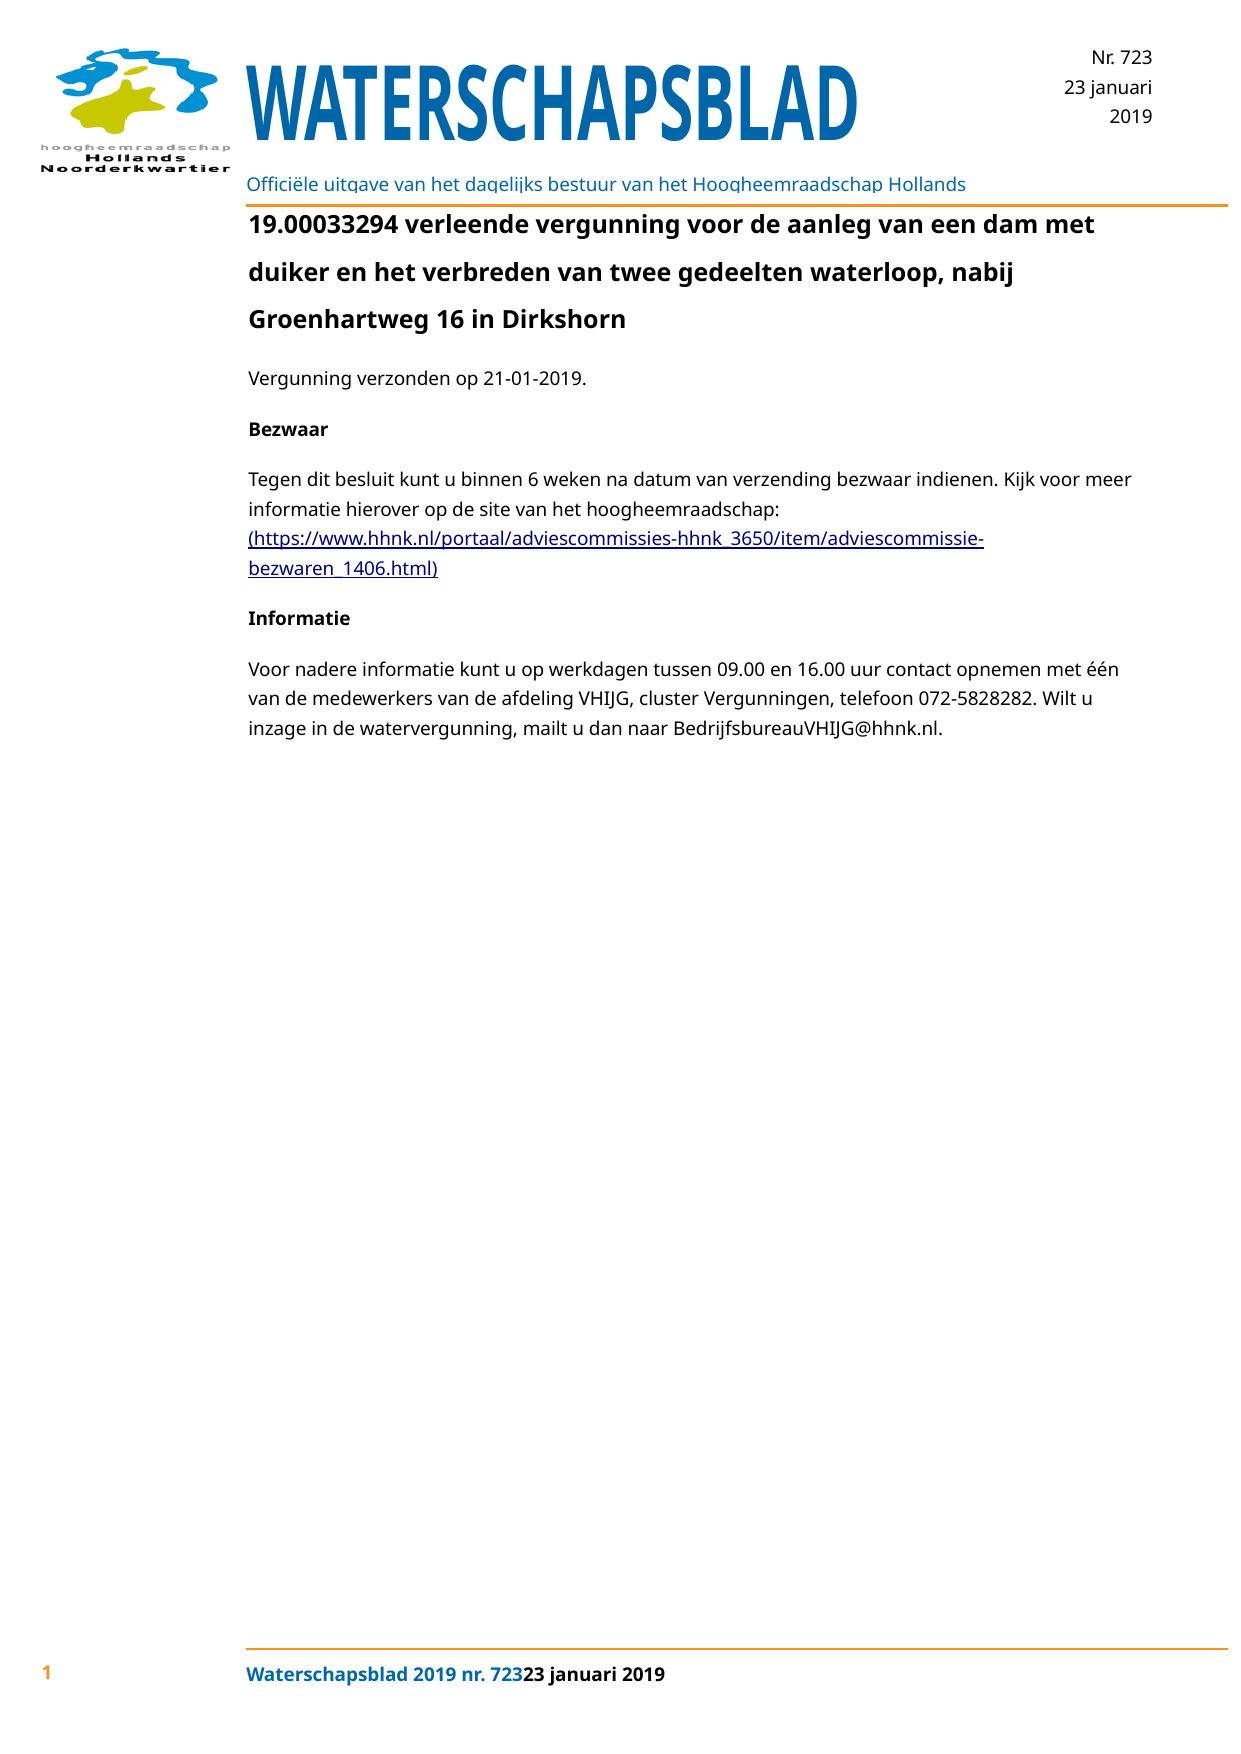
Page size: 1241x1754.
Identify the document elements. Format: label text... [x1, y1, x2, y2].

text 19.00033294 verleende vergunning voor de aanleg van een dam met duiker en het verbreden van twee gedeelten waterloop, nabij Groenhartweg 16 in Dirkshorn [248, 207, 1152, 336]
text Tegen dit besluit kunt u binnen 6 weken na datum van verzending bezwaar indienen. Kijk voor meer informatie hierover op de site van het hoogheemraadschap: (https://www.hhnk.nl/portaal/adviescommissies-hhnk_3650/item/adviescommissie-bezwaren_1406.html) [248, 466, 1152, 581]
text Voor nadere informatie kunt u op werkdagen tussen 09.00 en 16.00 uur contact opnemen met één van de medewerkers van de afdeling VHIJG, cluster Vergunningen, telefoon 072-5828282. Wilt u inzage in de watervergunning, mailt u dan naar BedrijfsbureauVHIJG@hhnk.nl. [248, 656, 1152, 741]
text Bezwaar [248, 416, 1152, 442]
picture [41, 47, 231, 172]
text Vergunning verzonden op 21-01-2019. [248, 366, 1152, 391]
text Informatie [248, 606, 1152, 631]
